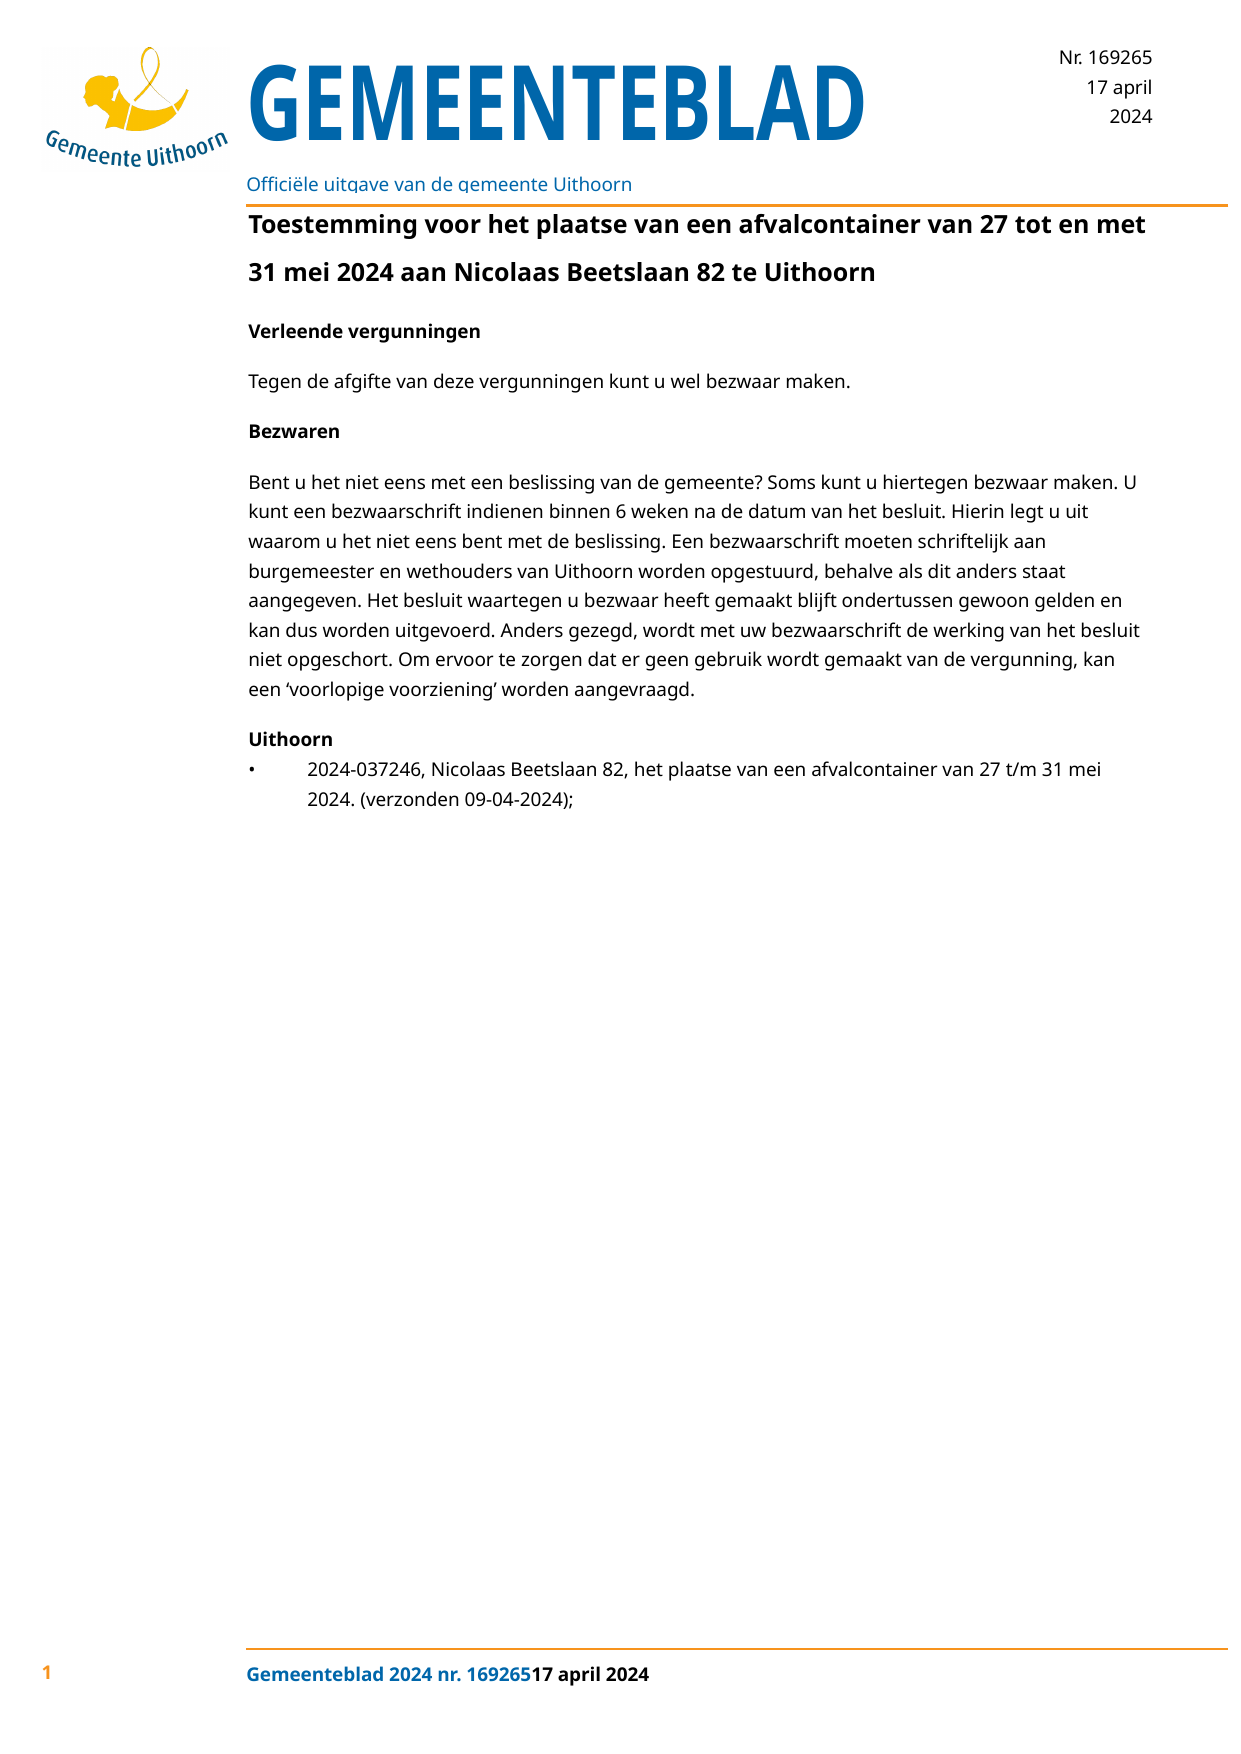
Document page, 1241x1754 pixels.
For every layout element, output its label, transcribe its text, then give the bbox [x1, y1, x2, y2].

list 2024-037246, Nicolaas Beetslaan 82, het plaatse van een afvalcontainer van 27 t/m 31 mei 2024. (verzonden 09-04-2024); [248, 756, 1152, 812]
picture [41, 47, 231, 172]
text Toestemming voor het plaatse van een afvalcontainer van 27 tot en met 31 mei 2024 aan Nicolaas Beetslaan 82 te Uithoorn [248, 207, 1152, 288]
text Bent u het niet eens met een beslissing van de gemeente? Soms kunt u hiertegen bezwaar maken. U kunt een bezwaarschrift indienen binnen 6 weken na de datum van het besluit. Hierin legt u uit waarom u het niet eens bent met de beslissing. Een bezwaarschrift moeten schriftelijk aan burgemeester en wethouders van Uithoorn worden opgestuurd, behalve als dit anders staat aangegeven. Het besluit waartegen u bezwaar heeft gemaakt blijft ondertussen gewoon gelden en kan dus worden uitgevoerd. Anders gezegd, wordt met uw bezwaarschrift de werking van het besluit niet opgeschort. Om ervoor te zorgen dat er geen gebruik wordt gemaakt van de vergunning, kan een ‘voorlopige voorziening’ worden aangevraagd. [248, 469, 1152, 702]
text Verleende vergunningen [248, 318, 1152, 344]
text Bezwaren [248, 419, 1152, 444]
text Tegen de afgifte van deze vergunningen kunt u wel bezwaar maken. [248, 368, 1152, 394]
text Uithoorn [248, 727, 1152, 752]
